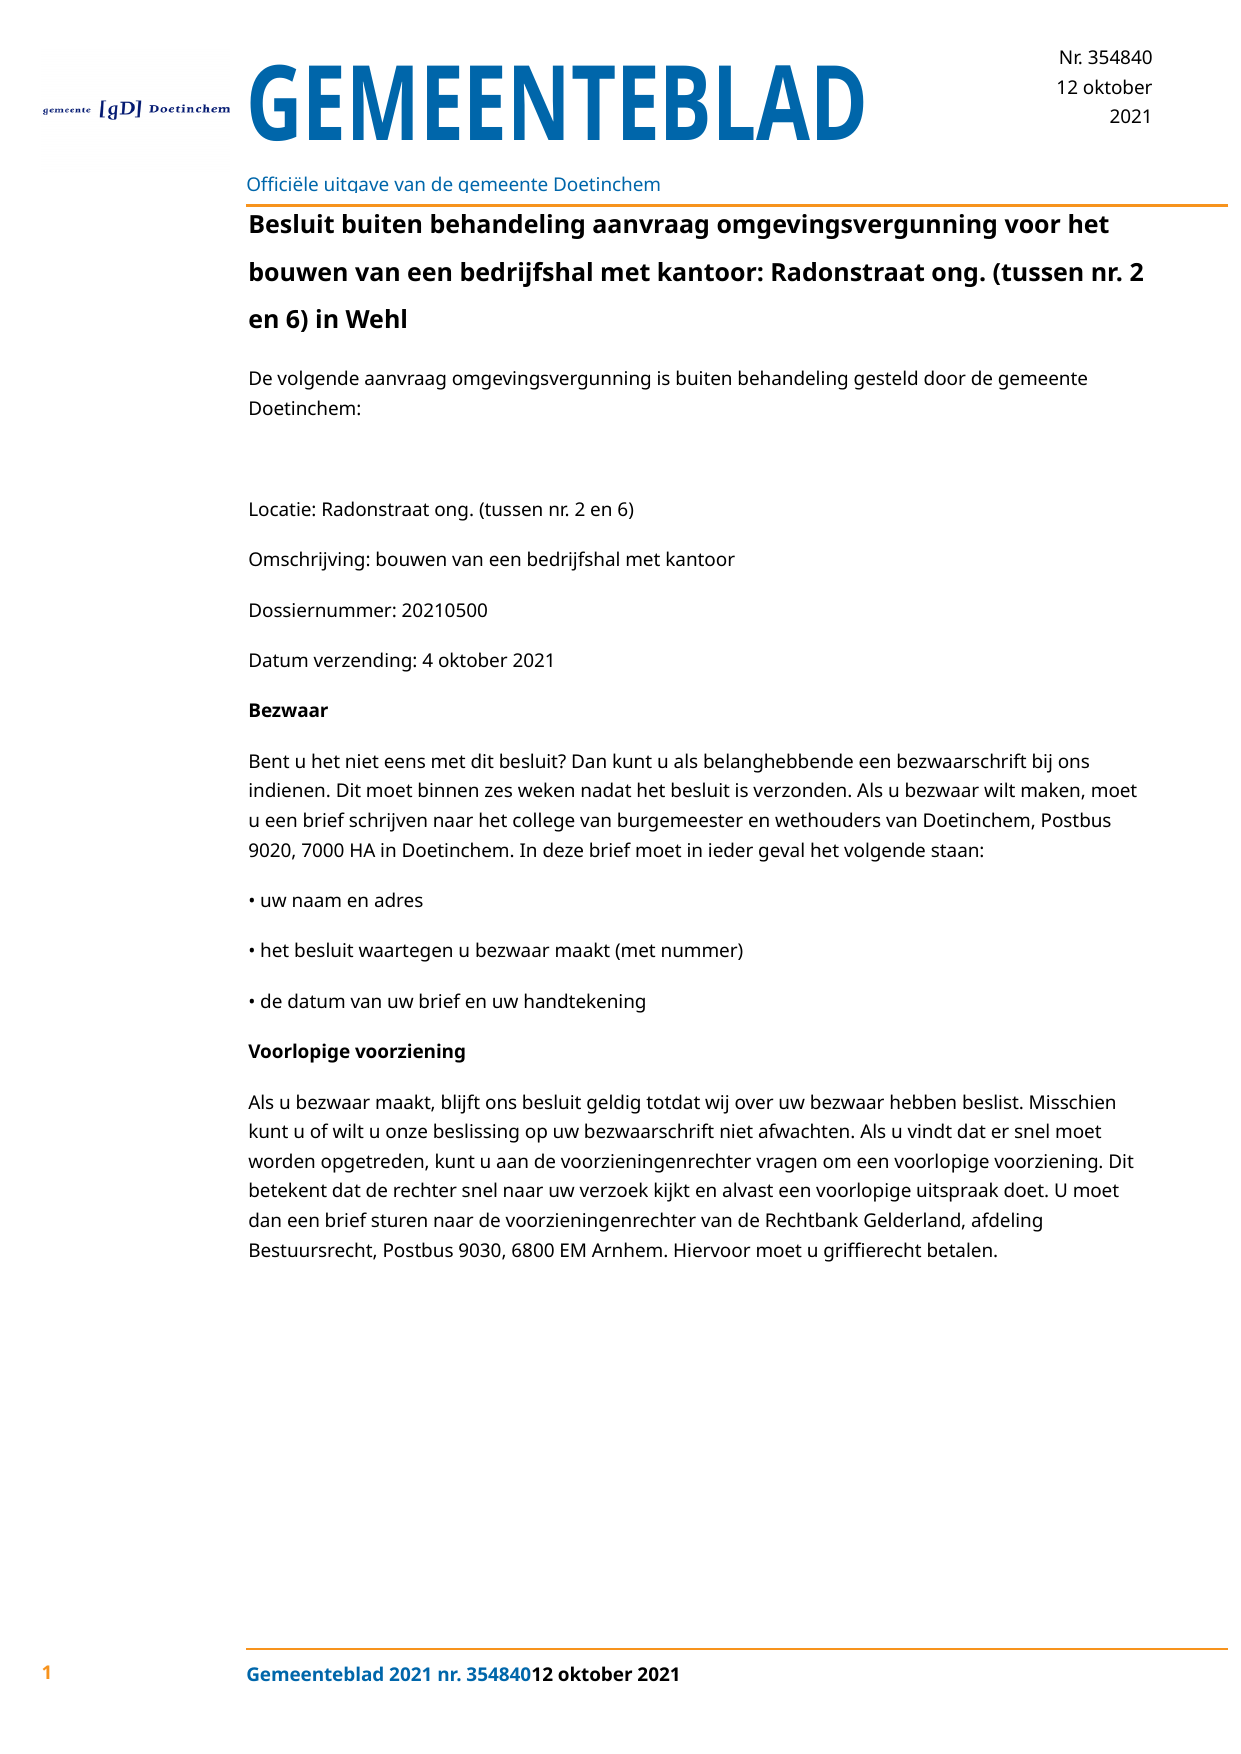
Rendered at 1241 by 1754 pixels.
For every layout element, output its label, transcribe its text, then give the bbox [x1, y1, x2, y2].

picture [41, 47, 231, 172]
text • het besluit waartegen u bezwaar maakt (met nummer) [248, 938, 1152, 963]
text Omschrijving: bouwen van een bedrijfshal met kantoor [248, 546, 1152, 572]
text Voorlopige voorziening [248, 1038, 1152, 1064]
text Locatie: Radonstraat ong. (tussen nr. 2 en 6) [248, 496, 1152, 522]
text Datum verzending: 4 oktober 2021 [248, 647, 1152, 673]
text De volgende aanvraag omgevingsvergunning is buiten behandeling gesteld door de gemeente Doetinchem: [248, 366, 1152, 421]
text • uw naam en adres [248, 887, 1152, 913]
text Bent u het niet eens met dit besluit? Dan kunt u als belanghebbende een bezwaarschrift bij ons indienen. Dit moet binnen zes weken nadat het besluit is verzonden. Als u bezwaar wilt maken, moet u een brief schrijven naar het college van burgemeester en wethouders van Doetinchem, Postbus 9020, 7000 HA in Doetinchem. In deze brief moet in ieder geval het volgende staan: [248, 748, 1152, 862]
text Dossiernummer: 20210500 [248, 597, 1152, 622]
text • de datum van uw brief en uw handtekening [248, 988, 1152, 1014]
text Besluit buiten behandeling aanvraag omgevingsvergunning voor het bouwen van een bedrijfshal met kantoor: Radonstraat ong. (tussen nr. 2 en 6) in Wehl [248, 207, 1152, 336]
text Als u bezwaar maakt, blijft ons besluit geldig totdat wij over uw bezwaar hebben beslist. Misschien kunt u of wilt u onze beslissing op uw bezwaarschrift niet afwachten. Als u vindt dat er snel moet worden opgetreden, kunt u aan de voorzieningenrechter vragen om een voorlopige voorziening. Dit betekent dat de rechter snel naar uw verzoek kijkt en alvast een voorlopige uitspraak doet. U moet dan een brief sturen naar de voorzieningenrechter van de Rechtbank Gelderland, afdeling Bestuursrecht, Postbus 9030, 6800 EM Arnhem. Hiervoor moet u griffierecht betalen. [248, 1089, 1152, 1262]
text Bezwaar [248, 698, 1152, 723]
